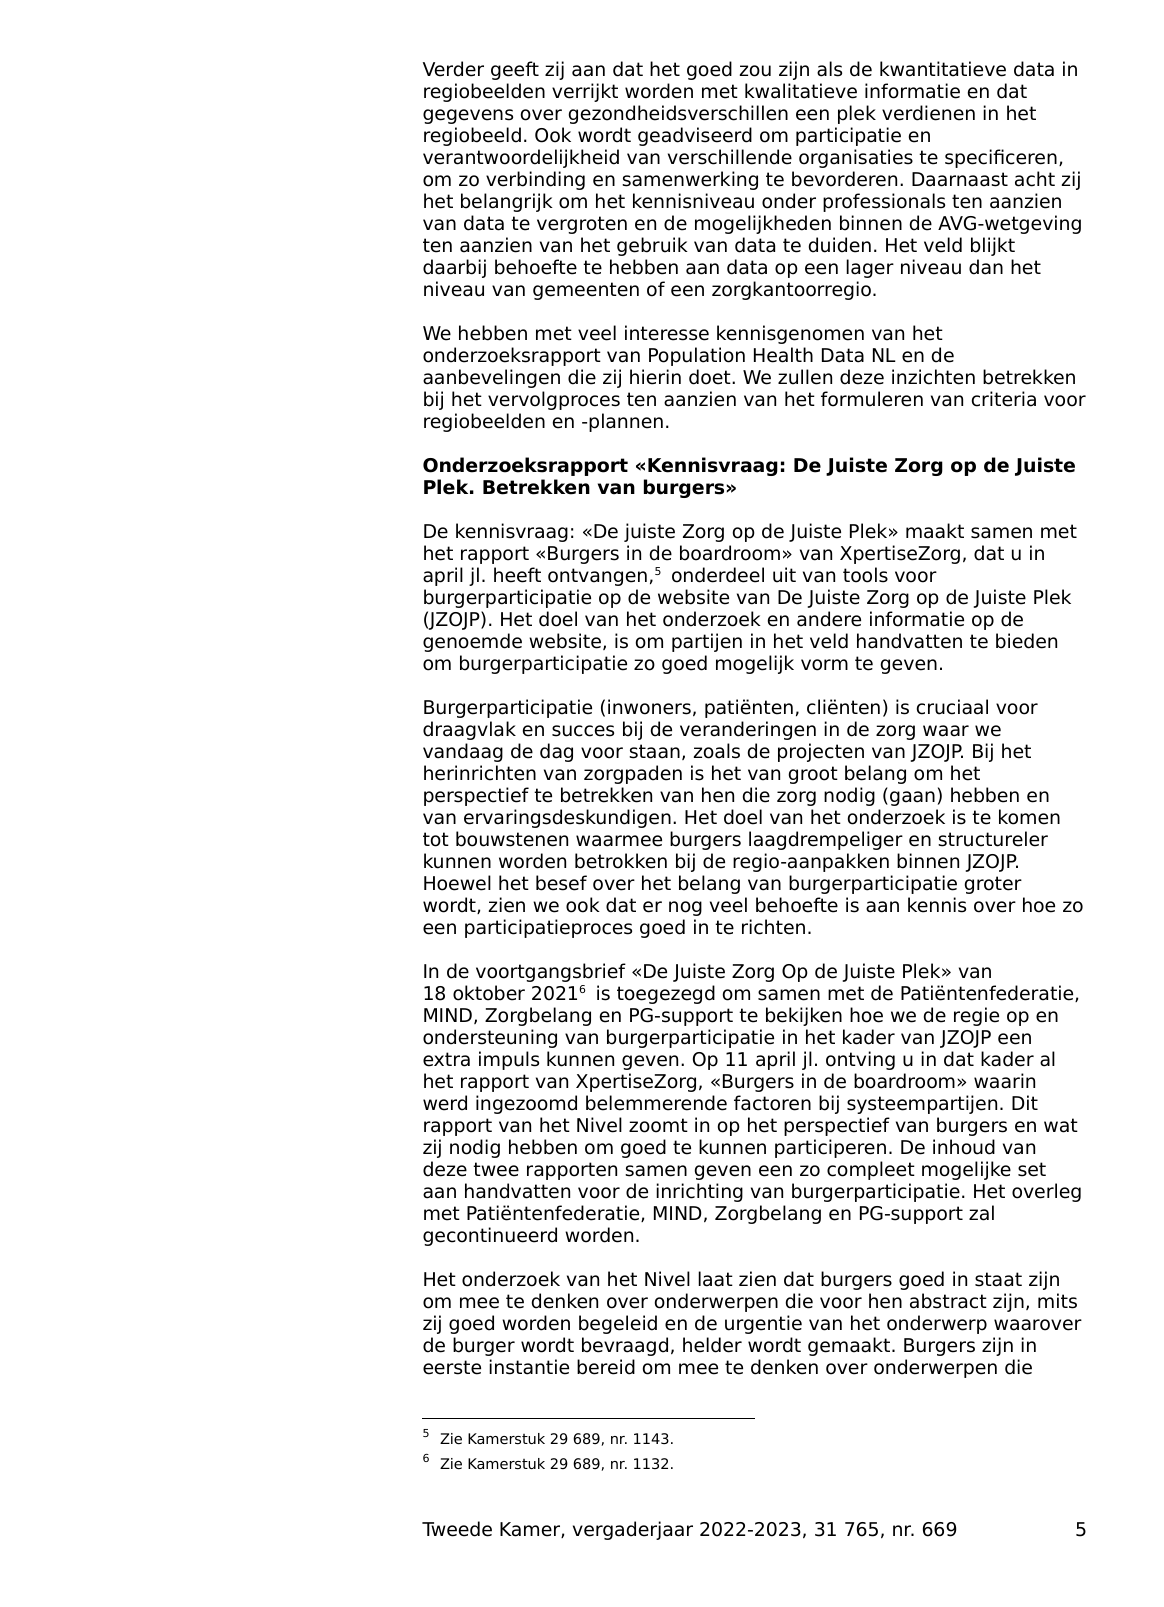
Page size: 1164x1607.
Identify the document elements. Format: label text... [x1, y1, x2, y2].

text Burgerparticipatie (inwoners, patiënten, cliënten) is cruciaal voor draagvlak en succes bij de veranderingen in de zorg waar we vandaag de dag voor staan, zoals de projecten van JZOJP. Bij het herinrichten van zorgpaden is het van groot belang om het perspectief te betrekken van hen die zorg nodig (gaan) hebben en van ervaringsdeskundigen. Het doel van het onderzoek is te komen tot bouwstenen waarmee burgers laagdrempeliger en structureler kunnen worden betrokken bij de regio-aanpakken binnen JZOJP. Hoewel het besef over het belang van burgerparticipatie groter wordt, zien we ook dat er nog veel behoefte is aan kennis over hoe zo een participatieproces goed in te richten. [422, 697, 1087, 939]
text We hebben met veel interesse kennisgenomen van het onderzoeksrapport van Population Health Data NL en de aanbevelingen die zij hierin doet. We zullen deze inzichten betrekken bij het vervolgproces ten aanzien van het formuleren van criteria voor regiobeelden en -plannen. [422, 323, 1087, 433]
text Het onderzoek van het Nivel laat zien dat burgers goed in staat zijn om mee te denken over onderwerpen die voor hen abstract zijn, mits zij goed worden begeleid en de urgentie van het onderwerp waarover de burger wordt bevraagd, helder wordt gemaakt. Burgers zijn in eerste instantie bereid om mee te denken over onderwerpen die [422, 1269, 1087, 1379]
text Zie Kamerstuk 29 689, nr. 1132. [422, 1452, 1087, 1474]
text Verder geeft zij aan dat het goed zou zijn als de kwantitatieve data in regiobeelden verrijkt worden met kwalitatieve informatie en dat gegevens over gezondheidsverschillen een plek verdienen in het regiobeeld. Ook wordt geadviseerd om participatie en verantwoordelijkheid van verschillende organisaties te specificeren, om zo verbinding en samenwerking te bevorderen. Daarnaast acht zij het belangrijk om het kennisniveau onder professionals ten aanzien van data te vergroten en de mogelijkheden binnen de AVG-wetgeving ten aanzien van het gebruik van data te duiden. Het veld blijkt daarbij behoefte te hebben aan data op een lager niveau dan het niveau van gemeenten of een zorgkantoorregio. [422, 59, 1087, 301]
text De kennisvraag: «De juiste Zorg op de Juiste Plek» maakt samen met het rapport «Burgers in de boardroom» van XpertiseZorg, dat u in april jl. heeft ontvangen, onderdeel uit van tools voor burgerparticipatie op de website van De Juiste Zorg op de Juiste Plek (JZOJP). Het doel van het onderzoek en andere informatie op de genoemde website, is om partijen in het veld handvatten te bieden om burgerparticipatie zo goed mogelijk vorm te geven. [422, 521, 1087, 675]
text In de voortgangsbrief «De Juiste Zorg Op de Juiste Plek» van 18 oktober 2021 is toegezegd om samen met de Patiëntenfederatie, MIND, Zorgbelang en PG-support te bekijken hoe we de regie op en ondersteuning van burgerparticipatie in het kader van JZOJP een extra impuls kunnen geven. Op 11 april jl. ontving u in dat kader al het rapport van XpertiseZorg, «Burgers in de boardroom» waarin werd ingezoomd belemmerende factoren bij systeempartijen. Dit rapport van het Nivel zoomt in op het perspectief van burgers en wat zij nodig hebben om goed te kunnen participeren. De inhoud van deze twee rapporten samen geven een zo compleet mogelijke set aan handvatten voor de inrichting van burgerparticipatie. Het overleg met Patiëntenfederatie, MIND, Zorgbelang en PG-support zal gecontinueerd worden. [422, 961, 1087, 1247]
subtitle Onderzoeksrapport «Kennisvraag: De Juiste Zorg op de Juiste Plek. Betrekken van burgers» [422, 455, 1087, 499]
text Zie Kamerstuk 29 689, nr. 1143. [422, 1427, 1087, 1449]
